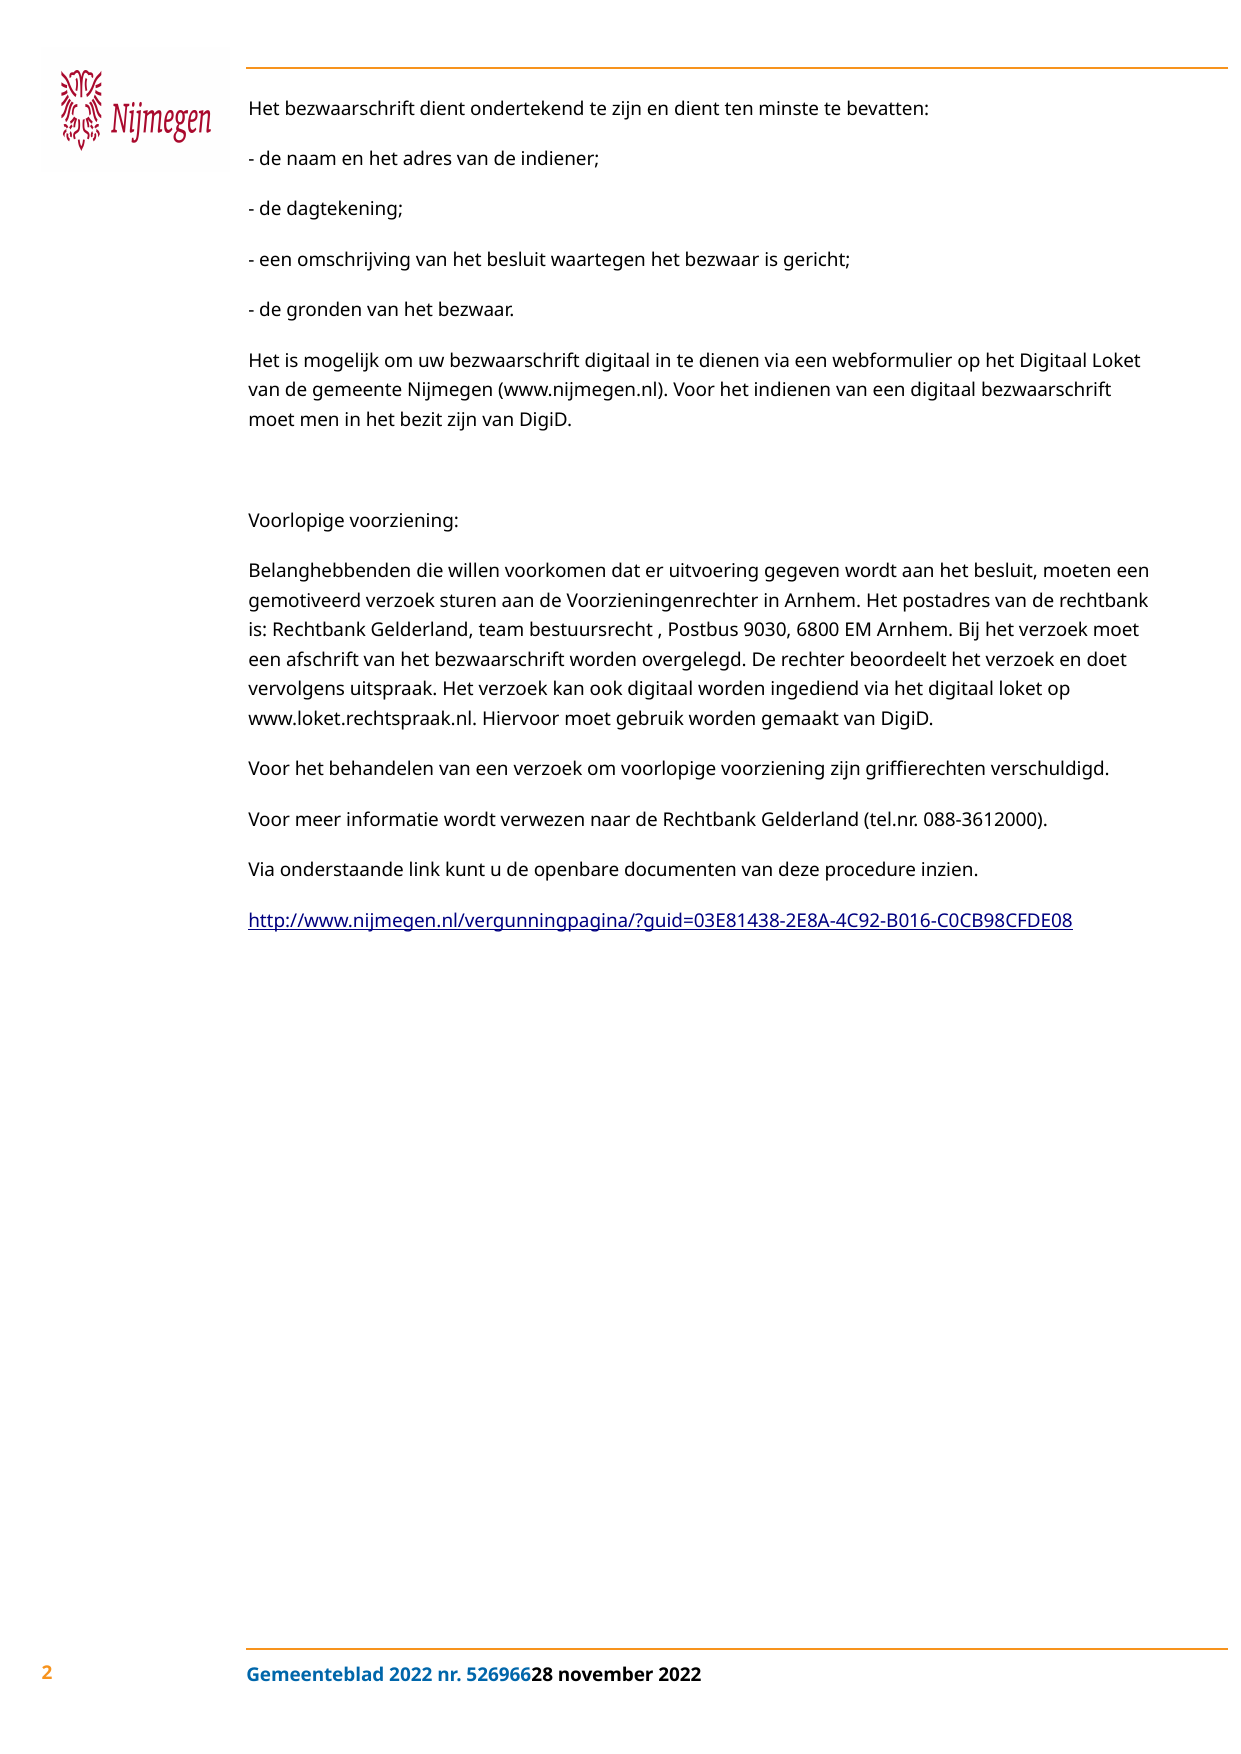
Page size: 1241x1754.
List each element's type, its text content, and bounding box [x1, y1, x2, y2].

text - een omschrijving van het besluit waartegen het bezwaar is gericht; [248, 246, 1152, 272]
text - de gronden van het bezwaar. [248, 296, 1152, 322]
text Voor het behandelen van een verzoek om voorlopige voorziening zijn griffierechten verschuldigd. [248, 756, 1152, 781]
text - de naam en het adres van de indiener; [248, 145, 1152, 171]
text - de dagtekening; [248, 196, 1152, 221]
text Via onderstaande link kunt u de openbare documenten van deze procedure inzien. [248, 856, 1152, 882]
text http://www.nijmegen.nl/vergunningpagina/?guid=03E81438-2E8A-4C92-B016-C0CB98CFDE08 [248, 907, 1152, 933]
text Belanghebbenden die willen voorkomen dat er uitvoering gegeven wordt aan het besluit, moeten een gemotiveerd verzoek sturen aan de Voorzieningenrechter in Arnhem. Het postadres van de rechtbank is: Rechtbank Gelderland, team bestuursrecht , Postbus 9030, 6800 EM Arnhem. Bij het verzoek moet een afschrift van het bezwaarschrift worden overgelegd. De rechter beoordeelt het verzoek en doet vervolgens uitspraak. Het verzoek kan ook digitaal worden ingediend via het digitaal loket op www.loket.rechtspraak.nl. Hiervoor moet gebruik worden gemaakt van DigiD. [248, 557, 1152, 731]
text Voor meer informatie wordt verwezen naar de Rechtbank Gelderland (tel.nr. 088-3612000). [248, 806, 1152, 832]
text Voorlopige voorziening: [248, 507, 1152, 533]
text Het bezwaarschrift dient ondertekend te zijn en dient ten minste te bevatten: [248, 95, 1152, 121]
text Het is mogelijk om uw bezwaarschrift digitaal in te dienen via een webformulier op het Digitaal Loket van de gemeente Nijmegen (www.nijmegen.nl). Voor het indienen van een digitaal bezwaarschrift moet men in het bezit zijn van DigiD. [248, 347, 1152, 432]
picture [41, 47, 231, 172]
